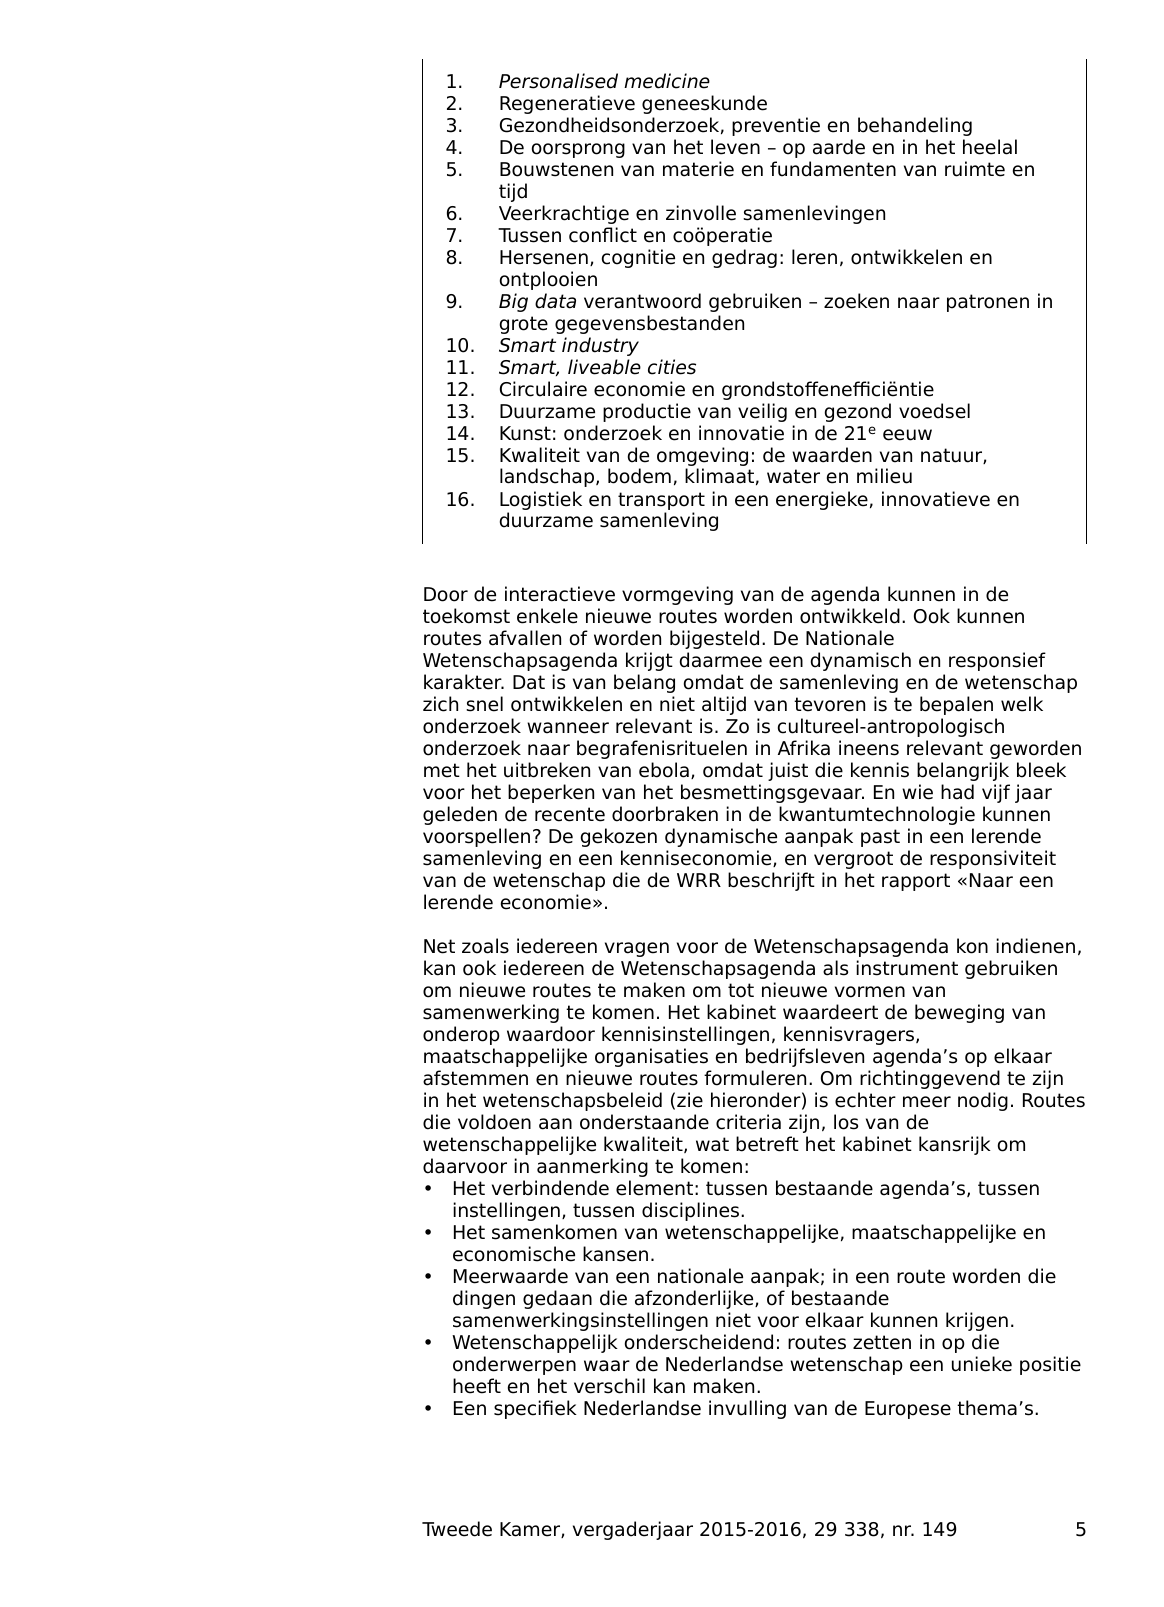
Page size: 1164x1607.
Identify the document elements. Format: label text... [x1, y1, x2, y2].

text • Meerwaarde van een nationale aanpak; in een route worden die dingen gedaan die afzonderlijke, of bestaande samenwerkingsinstellingen niet voor elkaar kunnen krijgen. [422, 1266, 1087, 1332]
text • Wetenschappelijk onderscheidend: routes zetten in op die onderwerpen waar de Nederlandse wetenschap een unieke positie heeft en het verschil kan maken. [422, 1332, 1087, 1397]
text Net zoals iedereen vragen voor de Wetenschapsagenda kon indienen, kan ook iedereen de Wetenschapsagenda als instrument gebruiken om nieuwe routes te maken om tot nieuwe vormen van samenwerking te komen. Het kabinet waardeert de beweging van onderop waardoor kennisinstellingen, kennisvragers, maatschappelijke organisaties en bedrijfsleven agenda’s op elkaar afstemmen en nieuwe routes formuleren. Om richtinggevend te zijn in het wetenschapsbeleid (zie hieronder) is echter meer nodig. Routes die voldoen aan onderstaande criteria zijn, los van de wetenschappelijke kwaliteit, wat betreft het kabinet kansrijk om daarvoor in aanmerking te komen: [422, 936, 1087, 1178]
text Door de interactieve vormgeving van de agenda kunnen in de toekomst enkele nieuwe routes worden ontwikkeld. Ook kunnen routes afvallen of worden bijgesteld. De Nationale Wetenschapsagenda krijgt daarmee een dynamisch en responsief karakter. Dat is van belang omdat de samenleving en de wetenschap zich snel ontwikkelen en niet altijd van tevoren is te bepalen welk onderzoek wanneer relevant is. Zo is cultureel-antropologisch onderzoek naar begrafenisrituelen in Afrika ineens relevant geworden met het uitbreken van ebola, omdat juist die kennis belangrijk bleek voor het beperken van het besmettingsgevaar. En wie had vijf jaar geleden de recente doorbraken in de kwantumtechnologie kunnen voorspellen? De gekozen dynamische aanpak past in een lerende samenleving en een kenniseconomie, en vergroot de responsiviteit van de wetenschap die de WRR beschrijft in het rapport «Naar een lerende economie». [422, 584, 1087, 914]
text • Het verbindende element: tussen bestaande agenda’s, tussen instellingen, tussen disciplines. [422, 1178, 1087, 1222]
table_header 1. Personalised medicine 2. Regeneratieve geneeskunde 3. Gezondheidsonderzoek, preventie en behandeling 4. De oorsprong van het leven – op aarde en in het heelal 5. Bouwstenen van materie en fundamenten van ruimte en tijd 6. Veerkrachtige en zinvolle samenlevingen 7. Tussen conflict en coöperatie 8. Hersenen, cognitie en gedrag: leren, ontwikkelen en ontplooien 9. Big data verantwoord gebruiken – zoeken naar patronen in grote gegevensbestanden 10. Smart industry 11. Smart, liveable cities 12. Circulaire economie en grondstoffenefficiëntie 13. Duurzame productie van veilig en gezond voedsel 14. Kunst: onderzoek en innovatie in de 21e eeuw 15. Kwaliteit van de omgeving: de waarden van natuur, landschap, bodem, klimaat, water en milieu 16. Logistiek en transport in een energieke, innovatieve en duurzame samenleving [423, 59, 1086, 544]
text • Een specifiek Nederlandse invulling van de Europese thema’s. [422, 1397, 1087, 1419]
text • Het samenkomen van wetenschappelijke, maatschappelijke en economische kansen. [422, 1222, 1087, 1266]
